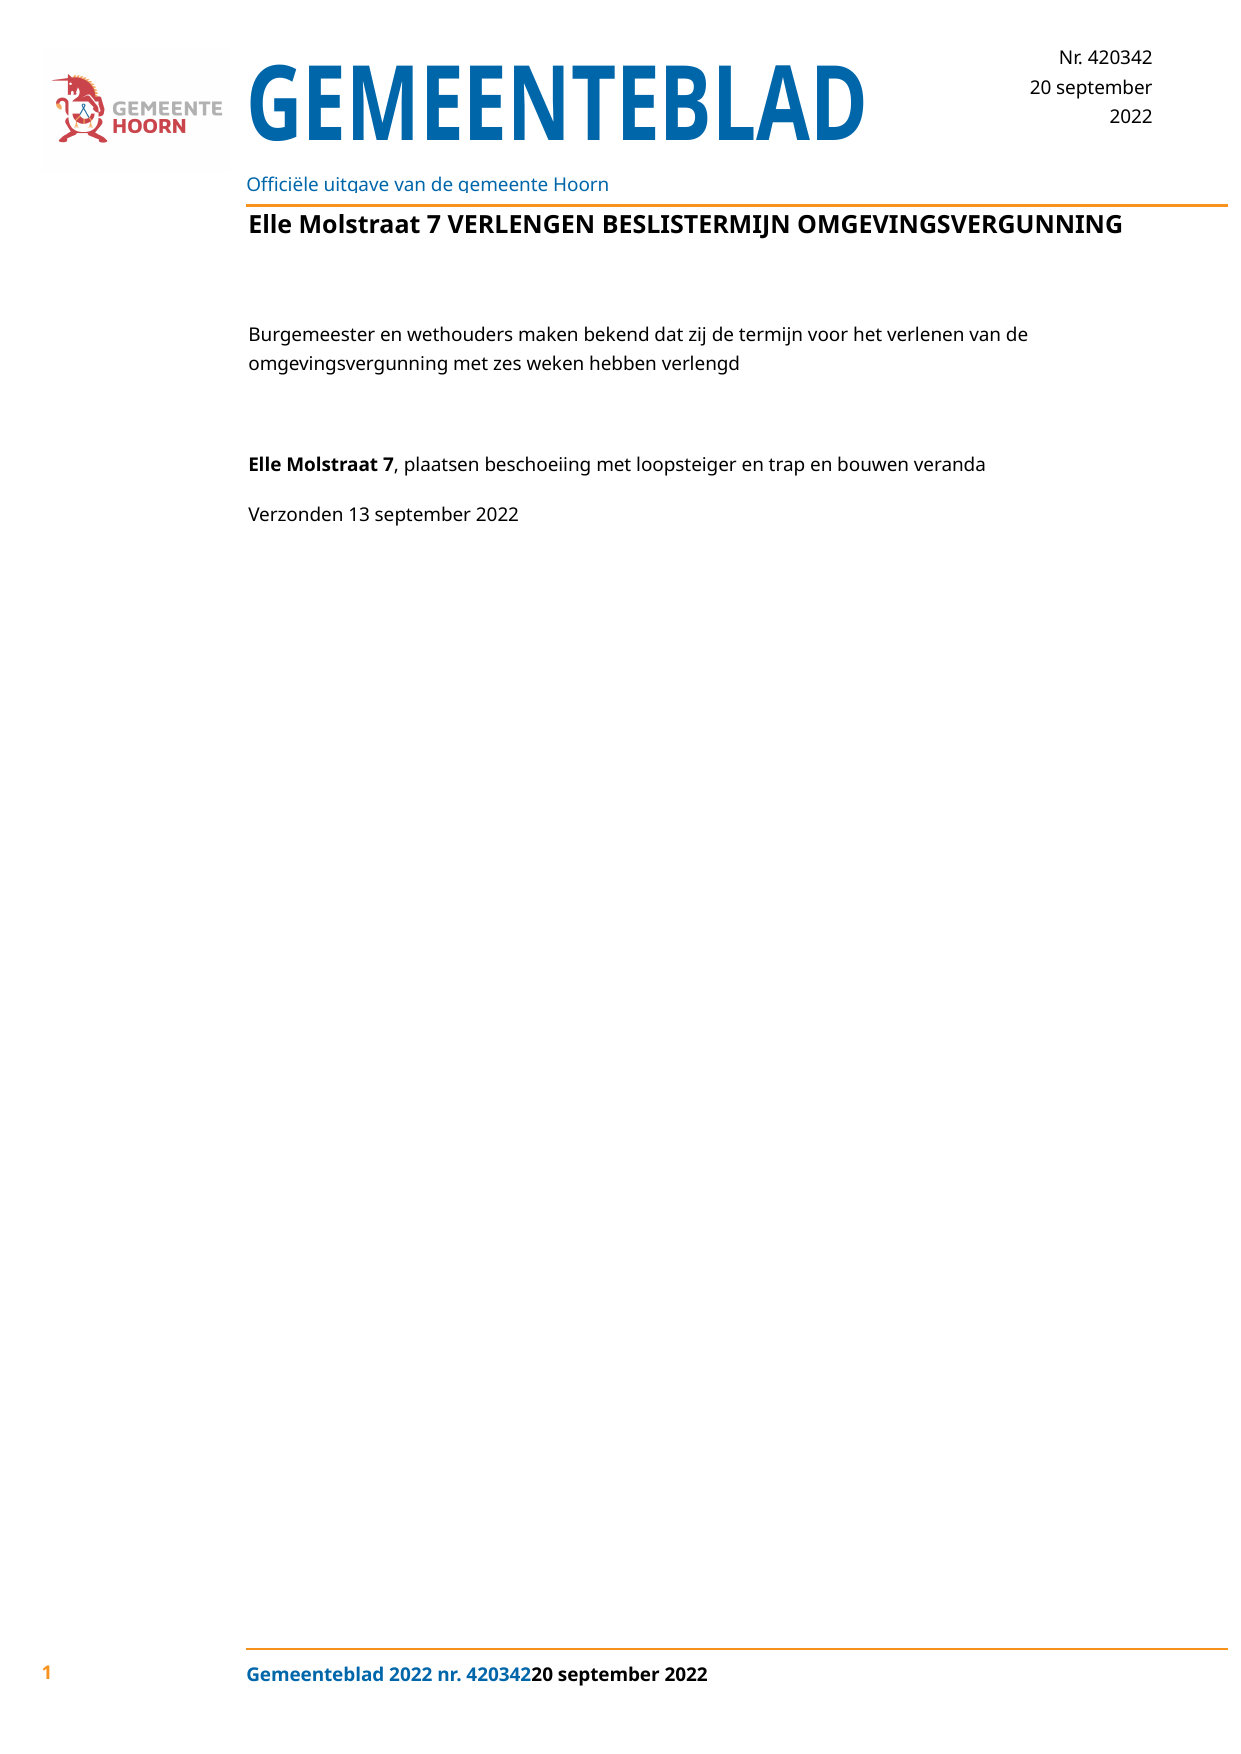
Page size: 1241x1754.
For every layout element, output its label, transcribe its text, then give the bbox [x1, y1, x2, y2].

picture [41, 47, 231, 172]
text Elle Molstraat 7, plaatsen beschoeiing met loopsteiger en trap en bouwen veranda [248, 451, 1152, 477]
text Verzonden 13 september 2022 [248, 502, 1152, 527]
text Elle Molstraat 7 VERLENGEN BESLISTERMIJN OMGEVINGSVERGUNNING [248, 207, 1152, 241]
text Burgemeester en wethouders maken bekend dat zij de termijn voor het verlenen van de omgevingsvergunning met zes weken hebben verlengd [248, 321, 1152, 376]
